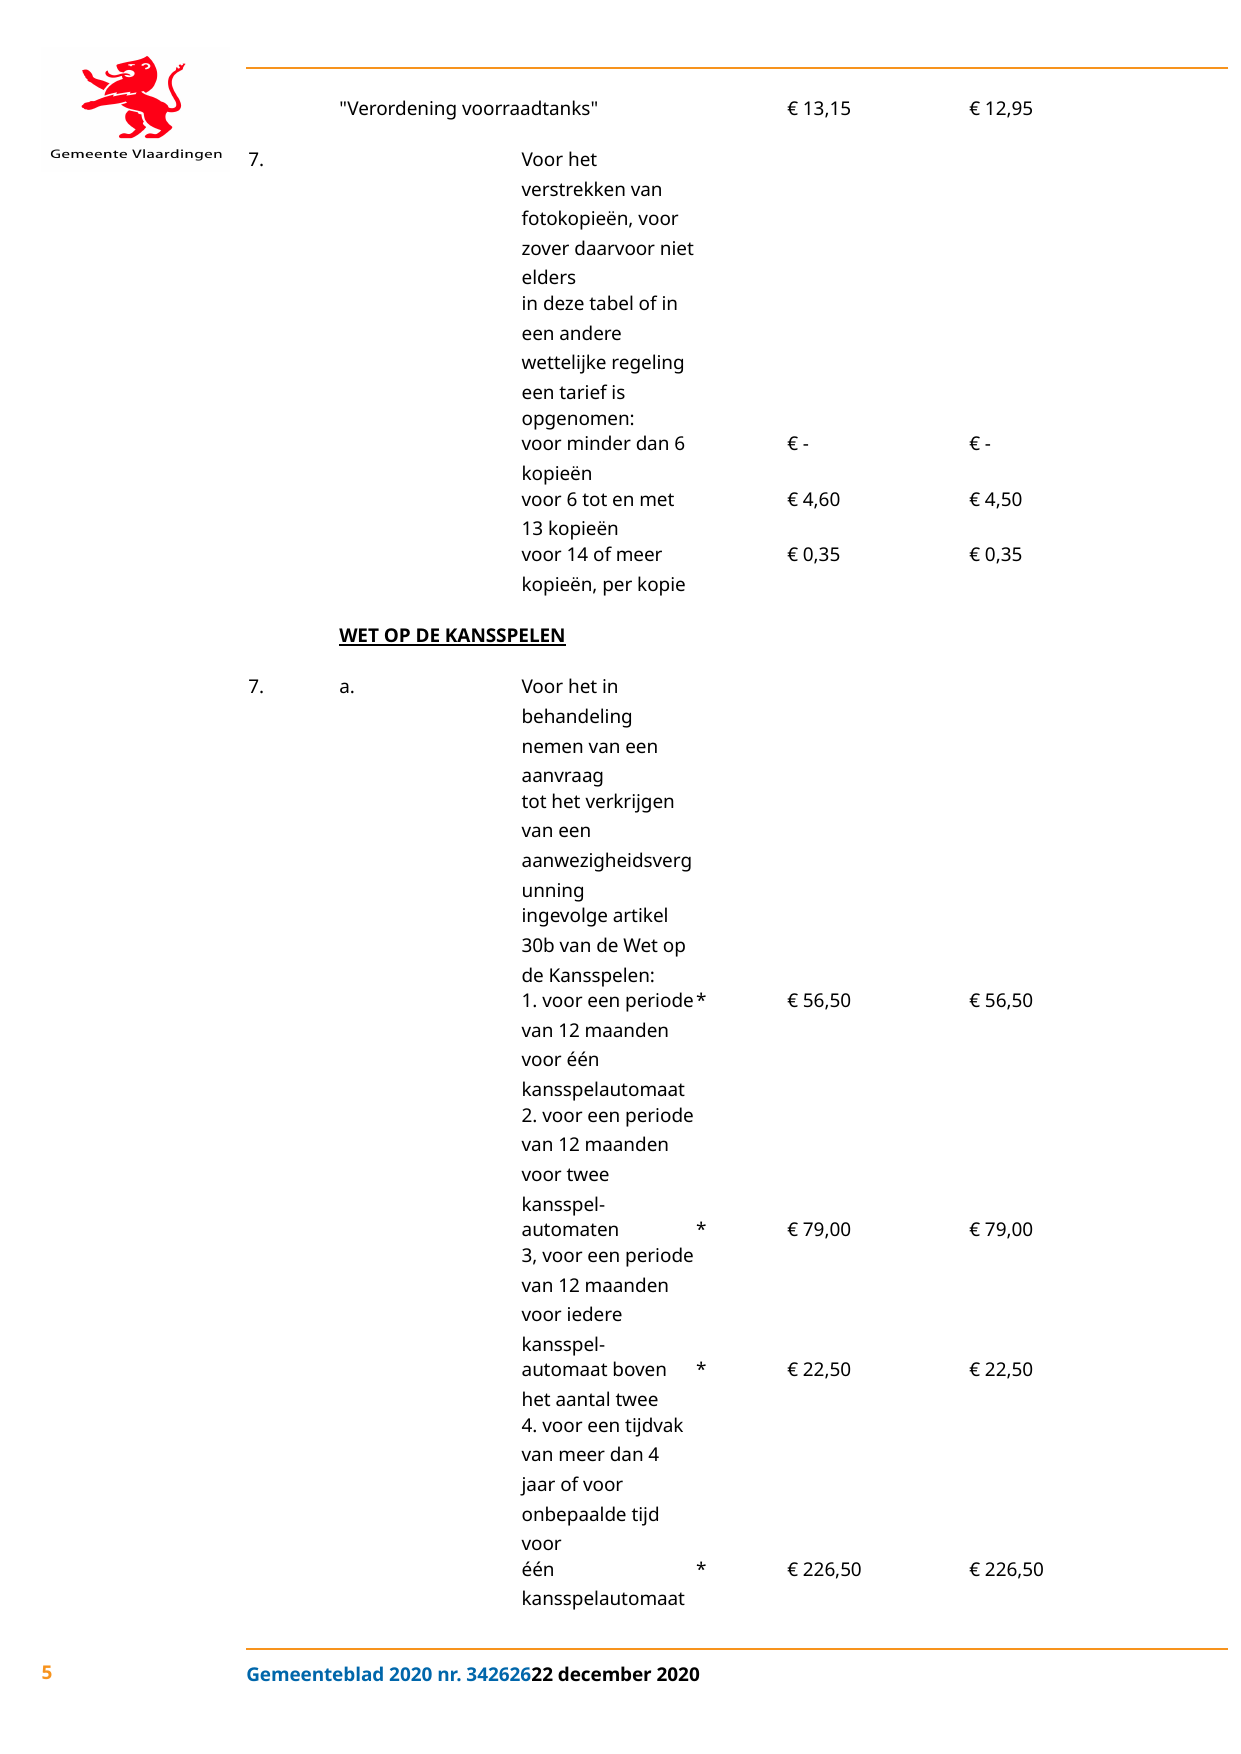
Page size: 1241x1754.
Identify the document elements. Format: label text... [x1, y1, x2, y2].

table_cell [969, 674, 1060, 788]
table_cell [1060, 788, 1152, 903]
table_cell [430, 1556, 521, 1611]
table_cell [248, 1412, 339, 1556]
table_cell € - [969, 431, 1060, 486]
table_cell [430, 988, 521, 1102]
table_cell [248, 405, 339, 431]
table_cell [878, 1556, 969, 1611]
table_cell voor minder dan 6 kopieën [521, 431, 696, 486]
table_cell [878, 121, 969, 146]
table_cell [878, 988, 969, 1102]
table_cell [248, 290, 339, 405]
table_cell [430, 1412, 521, 1556]
table_cell [248, 431, 339, 486]
table_cell [521, 121, 696, 146]
table_cell voor 14 of meer kopieën, per kopie [521, 541, 696, 596]
table_cell [878, 674, 969, 788]
table_cell [878, 146, 969, 290]
table_cell [878, 788, 969, 903]
table_cell [878, 648, 969, 674]
table_cell [430, 1242, 521, 1357]
table_cell [1060, 431, 1152, 486]
table_cell 1. voor een periode van 12 maanden voor één kansspelautomaat [521, 988, 696, 1102]
table_cell [248, 486, 339, 541]
table_cell [1060, 486, 1152, 541]
table_cell [1060, 1357, 1152, 1412]
table_cell [339, 1102, 430, 1216]
table_cell [521, 648, 696, 674]
table_cell [248, 1357, 339, 1412]
table_cell opgenomen: [521, 405, 696, 431]
table_cell [339, 121, 430, 146]
table_cell [787, 290, 878, 405]
table_cell € 12,95 [969, 95, 1060, 121]
table_cell [339, 788, 430, 903]
table_cell [878, 486, 969, 541]
table_cell [430, 405, 521, 431]
table_cell [248, 95, 339, 121]
table_cell [969, 648, 1060, 674]
table_cell [1060, 1242, 1152, 1357]
table_cell [248, 121, 339, 146]
table_cell [969, 1242, 1060, 1357]
table_cell [878, 1412, 969, 1556]
table_cell [339, 1357, 430, 1412]
table_cell ingevolge artikel 30b van de Wet op de Kansspelen: [521, 903, 696, 987]
table_cell [248, 1556, 339, 1611]
table_cell 7. [248, 674, 339, 788]
table_cell [696, 648, 787, 674]
table_cell [696, 788, 787, 903]
table_cell [969, 1102, 1060, 1216]
table_cell [1060, 405, 1152, 431]
table_cell [696, 1102, 787, 1216]
table_cell [969, 622, 1060, 648]
table_cell [1060, 988, 1152, 1102]
table_cell [248, 988, 339, 1102]
table_cell één kansspelautomaat [521, 1556, 696, 1611]
table_cell [339, 988, 430, 1102]
table_cell [696, 1242, 787, 1357]
table_cell [696, 405, 787, 431]
table_cell [787, 1242, 878, 1357]
table_cell * [696, 1556, 787, 1611]
table_cell [696, 622, 787, 648]
table_cell [787, 674, 878, 788]
table_cell [248, 788, 339, 903]
table_cell [878, 1357, 969, 1412]
table_cell [878, 95, 969, 121]
table_cell [969, 405, 1060, 431]
table_cell [1060, 674, 1152, 788]
table_cell [430, 486, 521, 541]
table_cell [969, 903, 1060, 987]
table_cell [1060, 1556, 1152, 1611]
table_cell [430, 1357, 521, 1412]
table_cell [430, 648, 521, 674]
table_cell [1060, 541, 1152, 596]
table_cell [696, 596, 787, 622]
table_cell [430, 541, 521, 596]
table_cell [248, 1242, 339, 1357]
table_cell € 79,00 [787, 1216, 878, 1242]
table_cell [696, 431, 787, 486]
table_cell [1060, 596, 1152, 622]
table_cell [339, 648, 430, 674]
table_cell [878, 431, 969, 486]
table_cell [248, 1216, 339, 1242]
table_cell [878, 541, 969, 596]
table_cell [339, 596, 430, 622]
table_cell [248, 596, 339, 622]
table_cell [339, 1556, 430, 1611]
table_cell [696, 486, 787, 541]
table_cell [339, 405, 430, 431]
table_cell [696, 541, 787, 596]
table_cell [1060, 622, 1152, 648]
table_cell [787, 622, 878, 648]
table_cell [430, 903, 521, 987]
table_cell [339, 1216, 521, 1242]
table_cell [878, 1242, 969, 1357]
table_cell [248, 541, 339, 596]
table_cell [248, 648, 339, 674]
table_cell [878, 1216, 969, 1242]
table_cell 4. voor een tijdvak van meer dan 4 jaar of voor onbepaalde tijd voor [521, 1412, 696, 1556]
table_cell 7. [248, 146, 339, 290]
table_cell "Verordening voorraadtanks" [339, 95, 696, 121]
table_cell € 56,50 [969, 988, 1060, 1102]
table_cell [696, 95, 787, 121]
table_cell € - [787, 431, 878, 486]
table_cell € 226,50 [787, 1556, 878, 1611]
table_cell [1060, 1412, 1152, 1556]
table_cell * [696, 988, 787, 1102]
table_cell [339, 1412, 430, 1556]
table_cell [339, 486, 430, 541]
table_cell [1060, 121, 1152, 146]
table_cell € 226,50 [969, 1556, 1060, 1611]
table_cell € 56,50 [787, 988, 878, 1102]
table_cell [878, 596, 969, 622]
table_cell [696, 674, 787, 788]
table_cell [787, 788, 878, 903]
table_cell * [696, 1357, 787, 1412]
table_cell in deze tabel of in een andere wettelijke regeling een tarief is [521, 290, 696, 405]
table_cell [787, 903, 878, 987]
table_cell [430, 431, 521, 486]
table_cell € 0,35 [969, 541, 1060, 596]
table_cell [878, 1102, 969, 1216]
table_cell [969, 146, 1060, 290]
table_cell € 0,35 [787, 541, 878, 596]
table_cell € 22,50 [969, 1357, 1060, 1412]
table_cell [1060, 1216, 1152, 1242]
table_cell [696, 121, 787, 146]
table_cell € 4,60 [787, 486, 878, 541]
table_cell [430, 1102, 521, 1216]
table_cell [430, 788, 521, 903]
table_cell [430, 146, 521, 290]
table_cell [339, 431, 430, 486]
table_cell * [696, 1216, 787, 1242]
picture [41, 47, 231, 172]
table_cell [696, 903, 787, 987]
table_cell [339, 903, 430, 987]
table_cell [521, 596, 696, 622]
table_cell WET OP DE KANSSPELEN [339, 622, 696, 648]
table_cell 2. voor een periode van 12 maanden voor twee kansspel- [521, 1102, 696, 1216]
table_cell [696, 146, 787, 290]
table_cell [696, 1412, 787, 1556]
table_cell [248, 903, 339, 987]
table_cell [787, 146, 878, 290]
table_cell Voor het verstrekken van fotokopieën, voor zover daarvoor niet elders [521, 146, 696, 290]
table_cell [1060, 95, 1152, 121]
table_cell [430, 290, 521, 405]
table_cell automaten [521, 1216, 696, 1242]
table_cell [1060, 290, 1152, 405]
table_cell [1060, 903, 1152, 987]
table_cell [969, 596, 1060, 622]
table_cell [787, 596, 878, 622]
table_cell € 22,50 [787, 1357, 878, 1412]
table_cell [787, 405, 878, 431]
table_cell [430, 596, 521, 622]
table_cell [1060, 648, 1152, 674]
table_cell [339, 1242, 430, 1357]
table_cell [787, 1102, 878, 1216]
table_cell [1060, 1102, 1152, 1216]
table_cell [248, 1102, 339, 1216]
table_cell tot het verkrijgen van een aanwezigheidsvergunning [521, 788, 696, 903]
table_cell [787, 121, 878, 146]
table_cell [696, 290, 787, 405]
table_cell [878, 290, 969, 405]
table_cell [969, 290, 1060, 405]
table_cell [969, 788, 1060, 903]
table_cell € 4,50 [969, 486, 1060, 541]
table_cell € 13,15 [787, 95, 878, 121]
table_cell [430, 674, 521, 788]
table_cell Voor het in behandeling nemen van een aanvraag [521, 674, 696, 788]
table_cell voor 6 tot en met 13 kopieën [521, 486, 696, 541]
table_cell [248, 622, 339, 648]
table_cell [787, 1412, 878, 1556]
table_cell [1060, 146, 1152, 290]
table_cell [878, 405, 969, 431]
table_cell [969, 121, 1060, 146]
table_cell € 79,00 [969, 1216, 1060, 1242]
table_cell a. [339, 674, 430, 788]
table_cell [339, 541, 430, 596]
table_cell [339, 290, 430, 405]
table_cell [787, 648, 878, 674]
table_cell automaat boven het aantal twee [521, 1357, 696, 1412]
table_cell [339, 146, 430, 290]
table_cell [878, 622, 969, 648]
table_cell [969, 1412, 1060, 1556]
table_cell 3, voor een periode van 12 maanden voor iedere kansspel- [521, 1242, 696, 1357]
table_cell [430, 121, 521, 146]
table_cell [878, 903, 969, 987]
